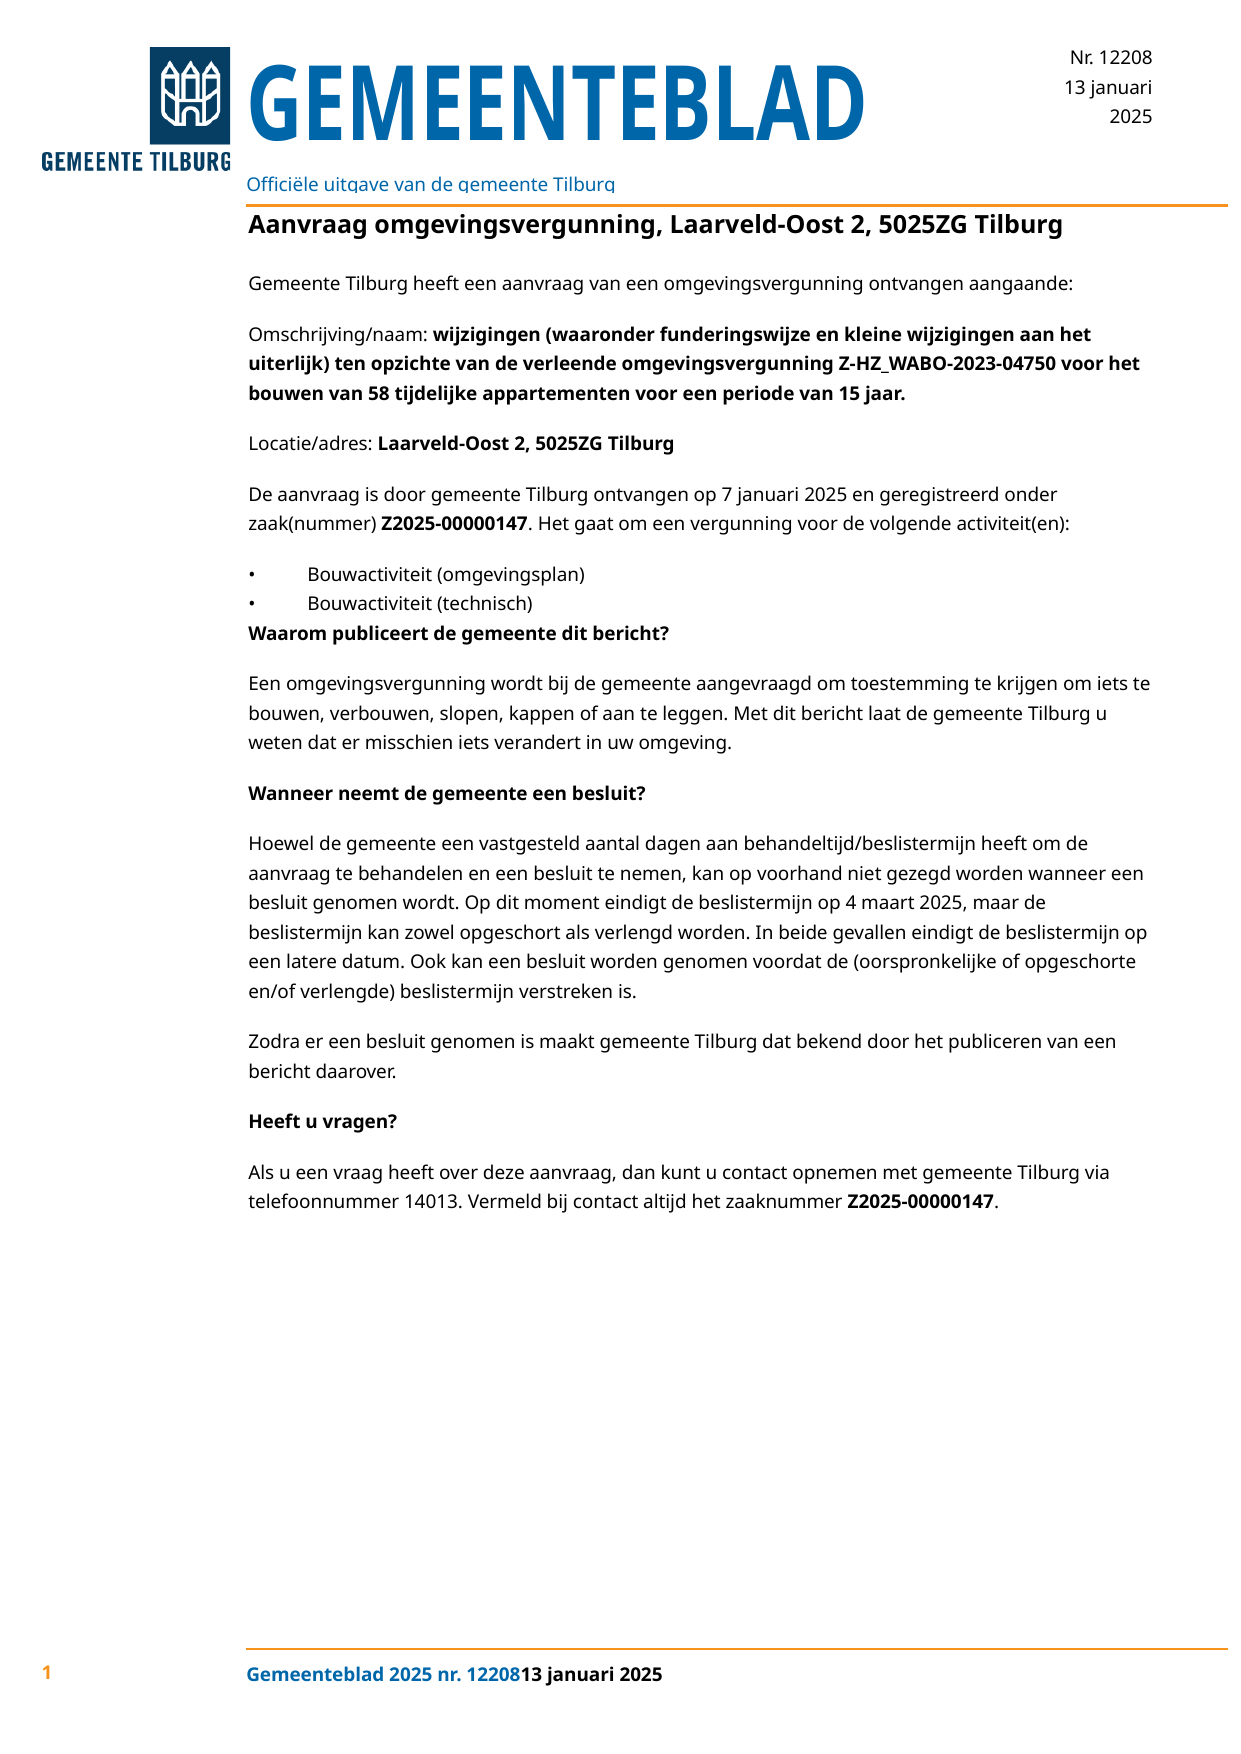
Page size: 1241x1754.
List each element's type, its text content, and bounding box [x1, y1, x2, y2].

text Wanneer neemt de gemeente een besluit? [248, 780, 1152, 806]
picture [41, 47, 231, 172]
list Bouwactiviteit (omgevingsplan) [248, 561, 1152, 586]
text Een omgevingsvergunning wordt bij de gemeente aangevraagd om toestemming te krijgen om iets te bouwen, verbouwen, slopen, kappen of aan te leggen. Met dit bericht laat de gemeente Tilburg u weten dat er misschien iets verandert in uw omgeving. [248, 670, 1152, 755]
text Omschrijving/naam: wijzigingen (waaronder funderingswijze en kleine wijzigingen aan het uiterlijk) ten opzichte van de verleende omgevingsvergunning Z-HZ_WABO-2023-04750 voor het bouwen van 58 tijdelijke appartementen voor een periode van 15 jaar. [248, 321, 1152, 406]
text Hoewel de gemeente een vastgesteld aantal dagen aan behandeltijd/beslistermijn heeft om de aanvraag te behandelen en een besluit te nemen, kan op voorhand niet gezegd worden wanneer een besluit genomen wordt. Op dit moment eindigt de beslistermijn op 4 maart 2025, maar de beslistermijn kan zowel opgeschort als verlengd worden. In beide gevallen eindigt de beslistermijn op een latere datum. Ook kan een besluit worden genomen voordat de (oorspronkelijke of opgeschorte en/of verlengde) beslistermijn verstreken is. [248, 830, 1152, 1004]
text Gemeente Tilburg heeft een aanvraag van een omgevingsvergunning ontvangen aangaande: [248, 270, 1152, 296]
list Bouwactiviteit (technisch) [248, 590, 1152, 616]
text Waarom publiceert de gemeente dit bericht? [248, 620, 1152, 646]
text Locatie/adres: Laarveld-Oost 2, 5025ZG Tilburg [248, 430, 1152, 456]
text Als u een vraag heeft over deze aanvraag, dan kunt u contact opnemen met gemeente Tilburg via telefoonnummer 14013. Vermeld bij contact altijd het zaaknummer Z2025-00000147. [248, 1159, 1152, 1214]
text Aanvraag omgevingsvergunning, Laarveld-Oost 2, 5025ZG Tilburg [248, 207, 1152, 241]
text Heeft u vragen? [248, 1109, 1152, 1134]
text Zodra er een besluit genomen is maakt gemeente Tilburg dat bekend door het publiceren van een bericht daarover. [248, 1029, 1152, 1084]
text De aanvraag is door gemeente Tilburg ontvangen op 7 januari 2025 en geregistreerd onder zaak(nummer) Z2025-00000147. Het gaat om een vergunning voor de volgende activiteit(en): [248, 481, 1152, 536]
